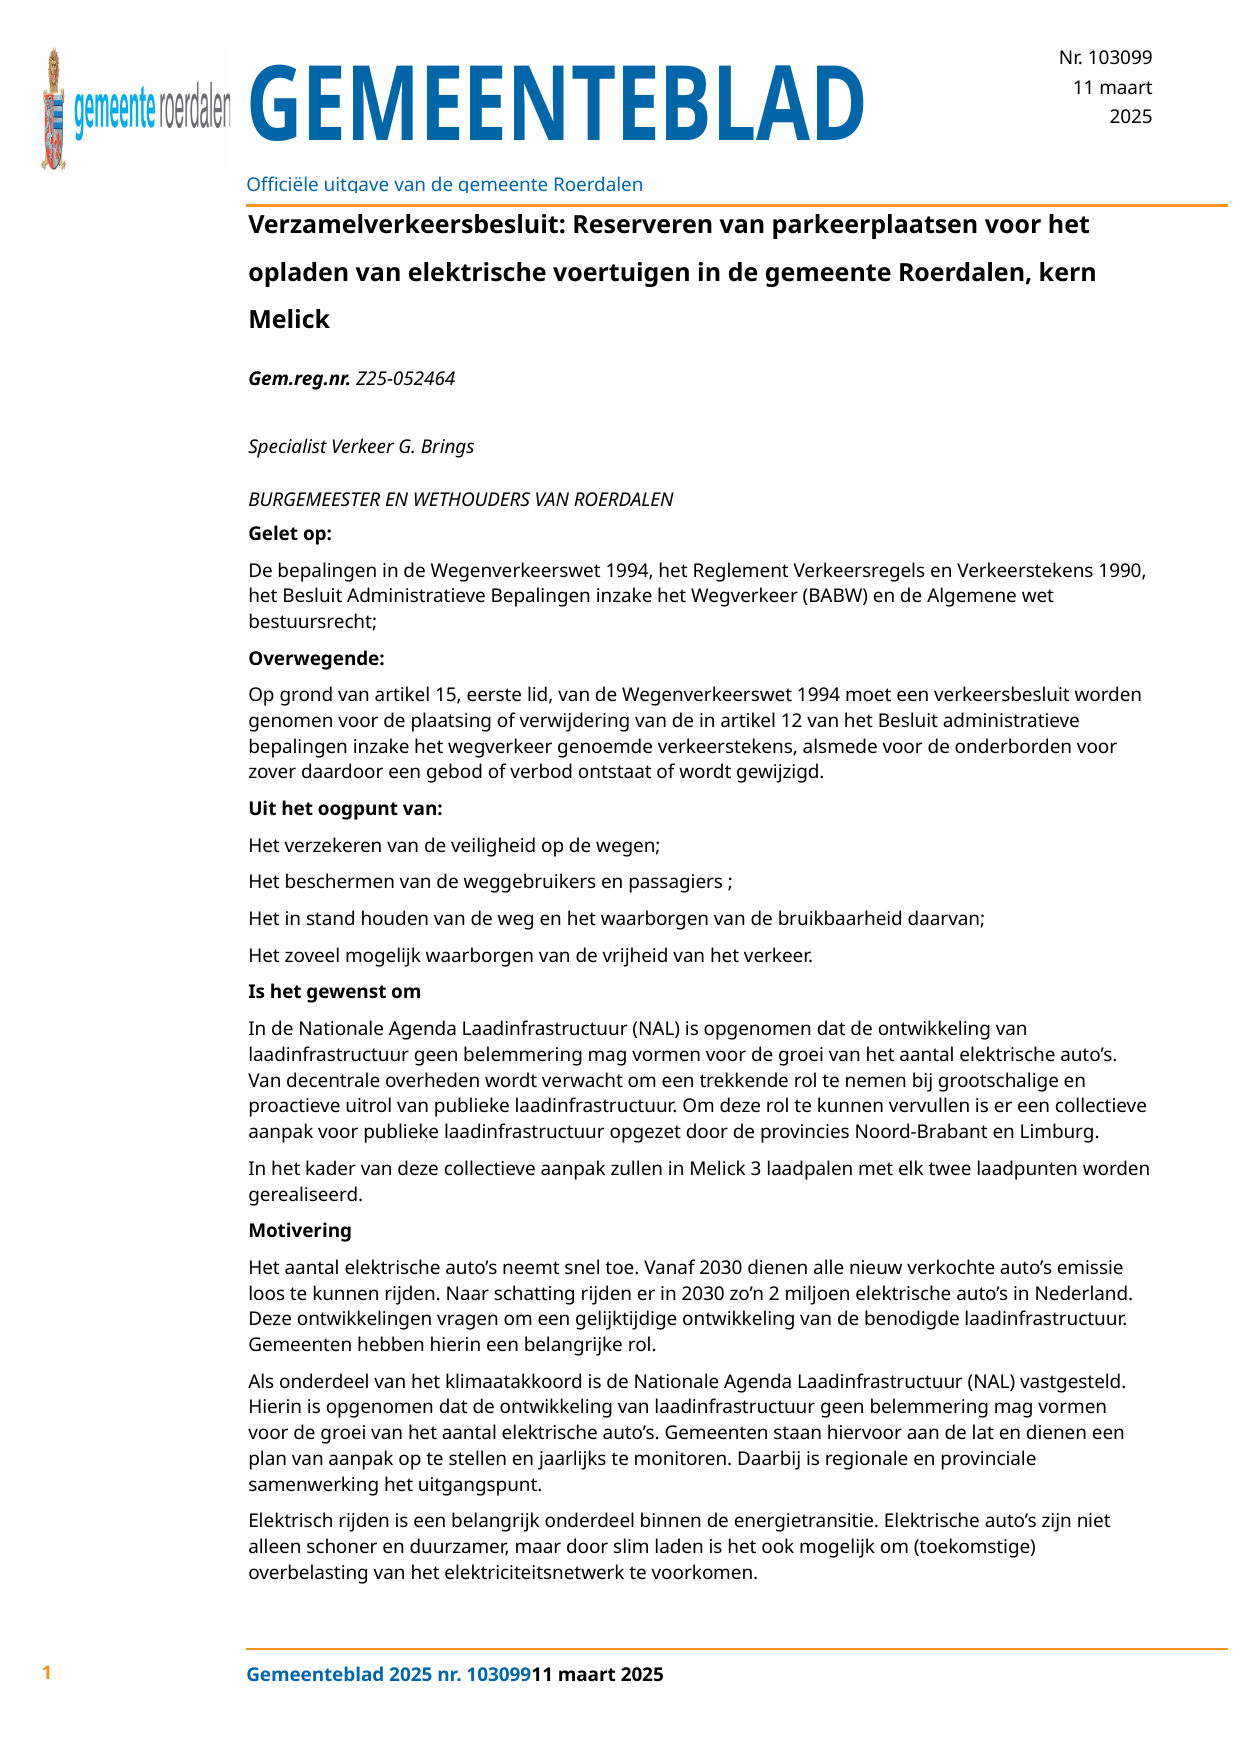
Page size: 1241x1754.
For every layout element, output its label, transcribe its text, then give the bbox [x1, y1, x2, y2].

text De bepalingen in de Wegenverkeerswet 1994, het Reglement Verkeersregels en Verkeerstekens 1990, het Besluit Administratieve Bepalingen inzake het Wegverkeer (BABW) en de Algemene wet bestuursrecht; [248, 557, 1152, 634]
text In het kader van deze collectieve aanpak zullen in Melick 3 laadpalen met elk twee laadpunten worden gerealiseerd. [248, 1155, 1152, 1206]
text Op grond van artikel 15, eerste lid, van de Wegenverkeerswet 1994 moet een verkeersbesluit worden genomen voor de plaatsing of verwijdering van de in artikel 12 van het Besluit administratieve bepalingen inzake het wegverkeer genoemde verkeerstekens, alsmede voor de onderborden voor zover daardoor een gebod of verbod ontstaat of wordt gewijzigd. [248, 682, 1152, 784]
text Gem.reg.nr. Z25-052464 [248, 366, 1152, 391]
text Is het gewenst om [248, 979, 1152, 1004]
text Het verzekeren van de veiligheid op de wegen; [248, 832, 1152, 858]
text Als onderdeel van het klimaatakkoord is de Nationale Agenda Laadinfrastructuur (NAL) vastgesteld. Hierin is opgenomen dat de ontwikkeling van laadinfrastructuur geen belemmering mag vormen voor de groei van het aantal elektrische auto’s. Gemeenten staan hiervoor aan de lat en dienen een plan van aanpak op te stellen en jaarlijks te monitoren. Daarbij is regionale en provinciale samenwerking het uitgangspunt. [248, 1368, 1152, 1497]
picture [41, 47, 231, 172]
text Het beschermen van de weggebruikers en passagiers ; [248, 869, 1152, 894]
text In de Nationale Agenda Laadinfrastructuur (NAL) is opgenomen dat de ontwikkeling van laadinfrastructuur geen belemmering mag vormen voor de groei van het aantal elektrische auto’s. Van decentrale overheden wordt verwacht om een trekkende rol te nemen bij grootschalige en proactieve uitrol van publieke laadinfrastructuur. Om deze rol te kunnen vervullen is er een collectieve aanpak voor publieke laadinfrastructuur opgezet door de provincies Noord-Brabant en Limburg. [248, 1015, 1152, 1144]
text Elektrisch rijden is een belangrijk onderdeel binnen de energietransitie. Elektrische auto’s zijn niet alleen schoner en duurzamer, maar door slim laden is het ook mogelijk om (toekomstige) overbelasting van het elektriciteitsnetwerk te voorkomen. [248, 1507, 1152, 1585]
text BURGEMEESTER EN WETHOUDERS VAN ROERDALEN [248, 486, 1152, 512]
text Gelet op: [248, 520, 1152, 546]
text Het in stand houden van de weg en het waarborgen van de bruikbaarheid daarvan; [248, 905, 1152, 931]
text Specialist Verkeer G. Brings [248, 433, 1152, 459]
text Overwegende: [248, 645, 1152, 671]
text Het aantal elektrische auto’s neemt snel toe. Vanaf 2030 dienen alle nieuw verkochte auto’s emissie loos te kunnen rijden. Naar schatting rijden er in 2030 zo’n 2 miljoen elektrische auto’s in Nederland. Deze ontwikkelingen vragen om een gelijktijdige ontwikkeling van de benodigde laadinfrastructuur. Gemeenten hebben hierin een belangrijke rol. [248, 1254, 1152, 1357]
text Het zoveel mogelijk waarborgen van de vrijheid van het verkeer. [248, 942, 1152, 968]
text Motivering [248, 1217, 1152, 1243]
text Verzamelverkeersbesluit: Reserveren van parkeerplaatsen voor het opladen van elektrische voertuigen in de gemeente Roerdalen, kern Melick [248, 207, 1152, 336]
text Uit het oogpunt van: [248, 795, 1152, 821]
